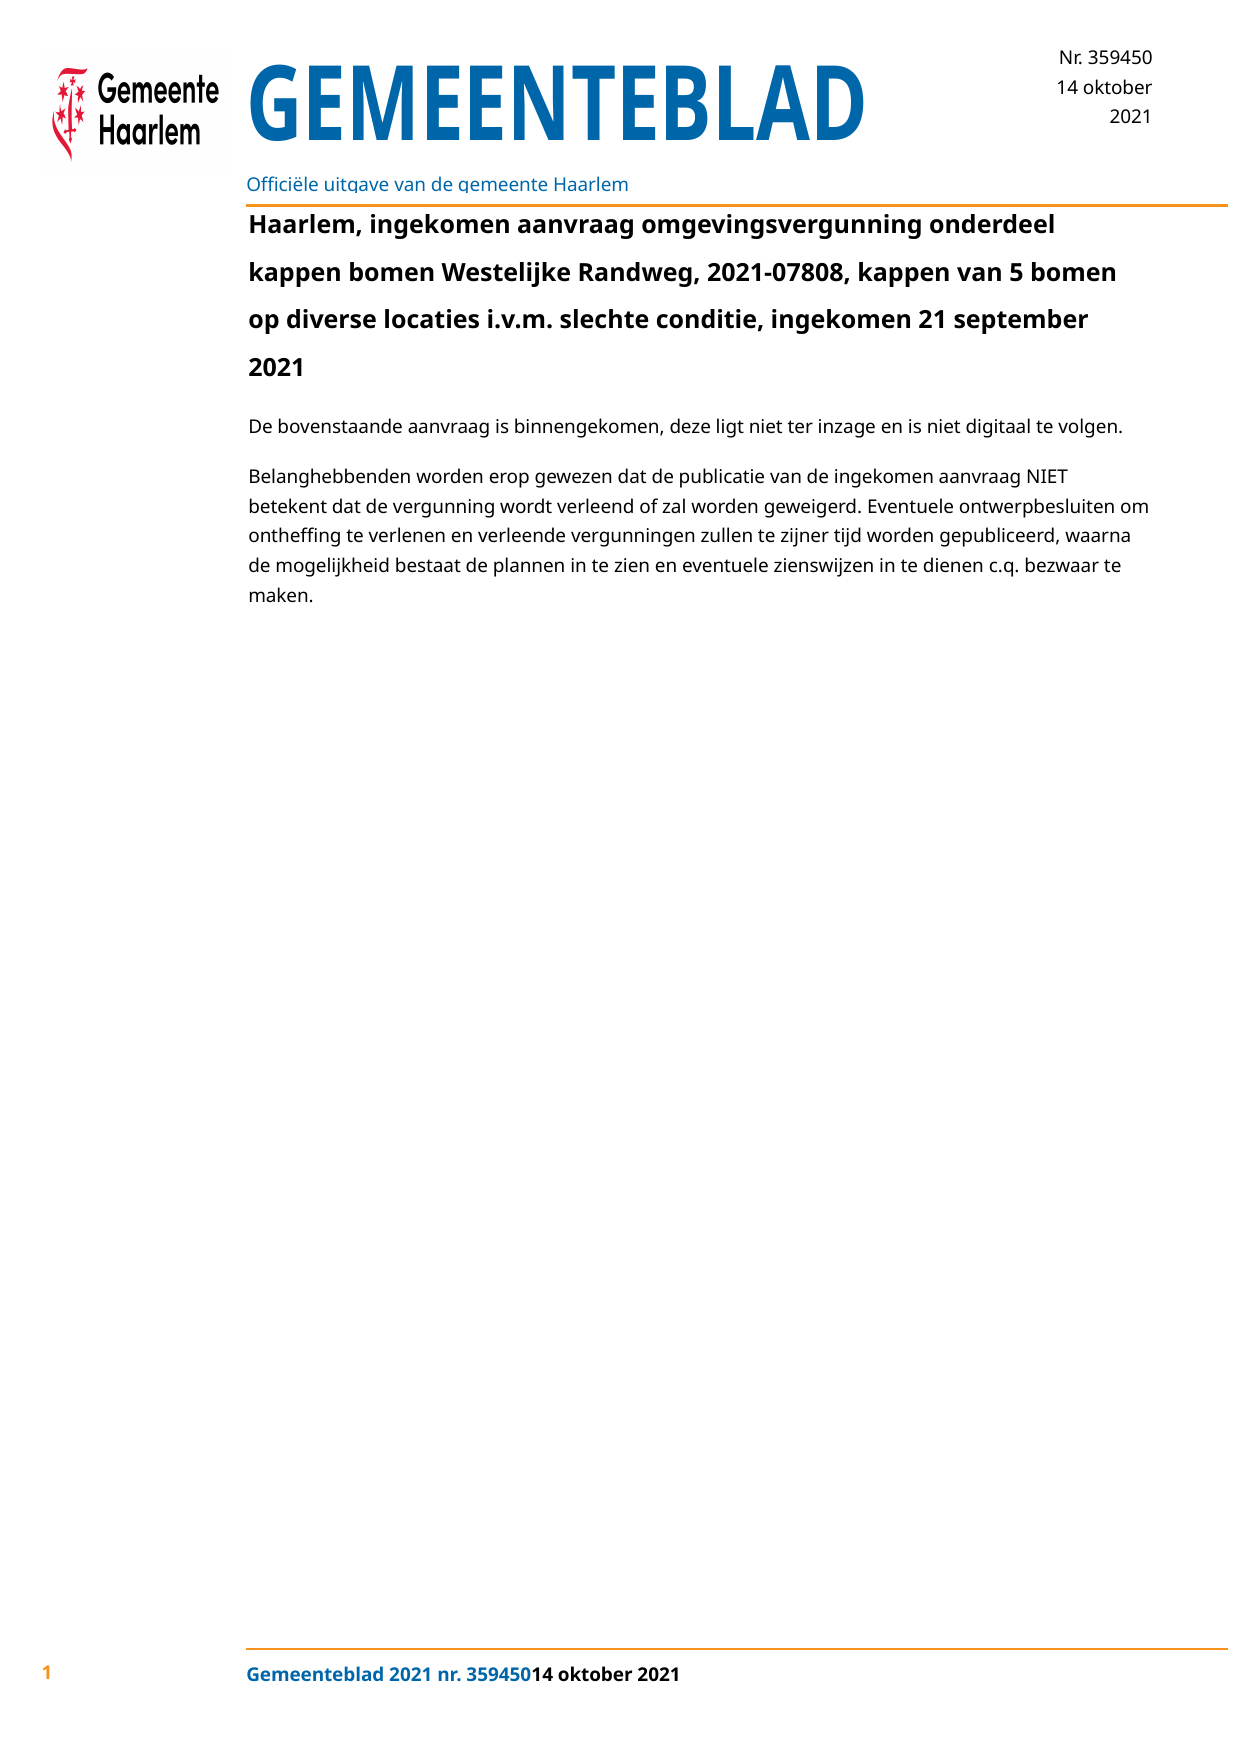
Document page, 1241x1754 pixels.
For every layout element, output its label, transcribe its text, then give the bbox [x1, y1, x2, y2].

text Belanghebbenden worden erop gewezen dat de publicatie van de ingekomen aanvraag NIET betekent dat de vergunning wordt verleend of zal worden geweigerd. Eventuele ontwerpbesluiten om ontheffing te verlenen en verleende vergunningen zullen te zijner tijd worden gepubliceerd, waarna de mogelijkheid bestaat de plannen in te zien en eventuele zienswijzen in te dienen c.q. bezwaar te maken. [248, 463, 1152, 608]
text Haarlem, ingekomen aanvraag omgevingsvergunning onderdeel kappen bomen Westelijke Randweg, 2021-07808, kappen van 5 bomen op diverse locaties i.v.m. slechte conditie, ingekomen 21 september 2021 [248, 207, 1152, 384]
picture [41, 47, 231, 172]
text De bovenstaande aanvraag is binnengekomen, deze ligt niet ter inzage en is niet digitaal te volgen. [248, 413, 1152, 439]
